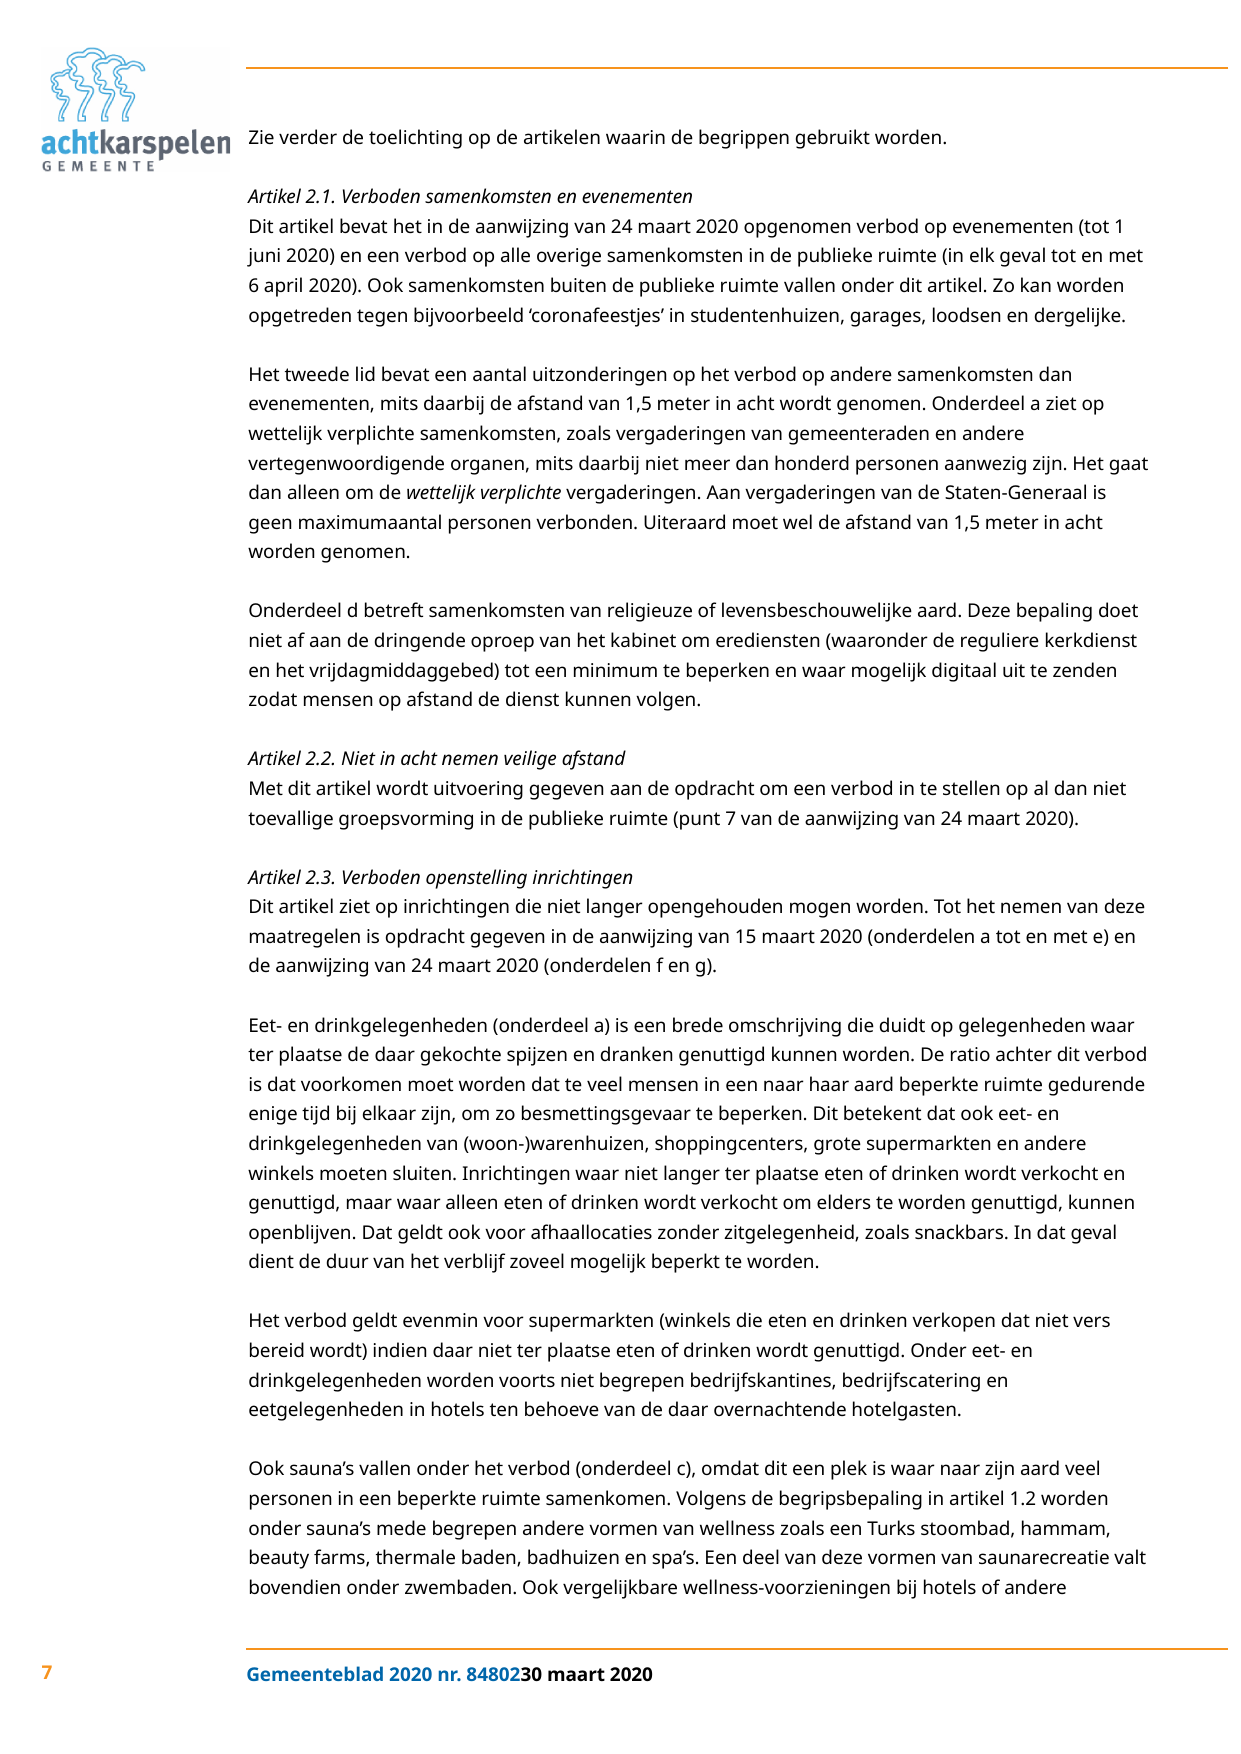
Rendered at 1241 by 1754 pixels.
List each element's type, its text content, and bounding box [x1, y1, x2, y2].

text Onderdeel d betreft samenkomsten van religieuze of levensbeschouwelijke aard. Deze bepaling doet niet af aan de dringende oproep van het kabinet om erediensten (waaronder de reguliere kerkdienst en het vrijdagmiddaggebed) tot een minimum te beperken en waar mogelijk digitaal uit te zenden zodat mensen op afstand de dienst kunnen volgen. [248, 598, 1152, 712]
text Dit artikel bevat het in de aanwijzing van 24 maart 2020 opgenomen verbod op evenementen (tot 1 juni 2020) en een verbod op alle overige samenkomsten in de publieke ruimte (in elk geval tot en met 6 april 2020). Ook samenkomsten buiten de publieke ruimte vallen onder dit artikel. Zo kan worden opgetreden tegen bijvoorbeeld ‘coronafeestjes’ in studentenhuizen, garages, loodsen en dergelijke. [248, 213, 1152, 328]
picture [41, 47, 231, 172]
text Het tweede lid bevat een aantal uitzonderingen op het verbod op andere samenkomsten dan evenementen, mits daarbij de afstand van 1,5 meter in acht wordt genomen. Onderdeel a ziet op wettelijk verplichte samenkomsten, zoals vergaderingen van gemeenteraden en andere vertegenwoordigende organen, mits daarbij niet meer dan honderd personen aanwezig zijn. Het gaat dan alleen om de wettelijk verplichte vergaderingen. Aan vergaderingen van de Staten-Generaal is geen maximumaantal personen verbonden. Uiteraard moet wel de afstand van 1,5 meter in acht worden genomen. [248, 361, 1152, 564]
text Artikel 2.1. Verboden samenkomsten en evenementen [248, 183, 1152, 209]
text Ook sauna’s vallen onder het verbod (onderdeel c), omdat dit een plek is waar naar zijn aard veel personen in een beperkte ruimte samenkomen. Volgens de begripsbepaling in artikel 1.2 worden onder sauna’s mede begrepen andere vormen van wellness zoals een Turks stoombad, hammam, beauty farms, thermale baden, badhuizen en spa’s. Een deel van deze vormen van saunarecreatie valt bovendien onder zwembaden. Ook vergelijkbare wellness-voorzieningen bij hotels of andere [248, 1456, 1152, 1600]
text Eet- en drinkgelegenheden (onderdeel a) is een brede omschrijving die duidt op gelegenheden waar ter plaatse de daar gekochte spijzen en dranken genuttigd kunnen worden. De ratio achter dit verbod is dat voorkomen moet worden dat te veel mensen in een naar haar aard beperkte ruimte gedurende enige tijd bij elkaar zijn, om zo besmettingsgevaar te beperken. Dit betekent dat ook eet- en drinkgelegenheden van (woon-)warenhuizen, shoppingcenters, grote supermarkten en andere winkels moeten sluiten. Inrichtingen waar niet langer ter plaatse eten of drinken wordt verkocht en genuttigd, maar waar alleen eten of drinken wordt verkocht om elders te worden genuttigd, kunnen openblijven. Dat geldt ook voor afhaallocaties zonder zitgelegenheid, zoals snackbars. In dat geval dient de duur van het verblijf zoveel mogelijk beperkt te worden. [248, 1012, 1152, 1274]
text Het verbod geldt evenmin voor supermarkten (winkels die eten en drinken verkopen dat niet vers bereid wordt) indien daar niet ter plaatse eten of drinken wordt genuttigd. Onder eet- en drinkgelegenheden worden voorts niet begrepen bedrijfskantines, bedrijfscatering en eetgelegenheden in hotels ten behoeve van de daar overnachtende hotelgasten. [248, 1308, 1152, 1422]
text Artikel 2.2. Niet in acht nemen veilige afstand [248, 746, 1152, 771]
text Artikel 2.3. Verboden openstelling inrichtingen [248, 864, 1152, 890]
text Dit artikel ziet op inrichtingen die niet langer opengehouden mogen worden. Tot het nemen van deze maatregelen is opdracht gegeven in de aanwijzing van 15 maart 2020 (onderdelen a tot en met e) en de aanwijzing van 24 maart 2020 (onderdelen f en g). [248, 893, 1152, 978]
text Met dit artikel wordt uitvoering gegeven aan de opdracht om een verbod in te stellen op al dan niet toevallige groepsvorming in de publieke ruimte (punt 7 van de aanwijzing van 24 maart 2020). [248, 775, 1152, 831]
text Zie verder de toelichting op de artikelen waarin de begrippen gebruikt worden. [248, 124, 1152, 150]
